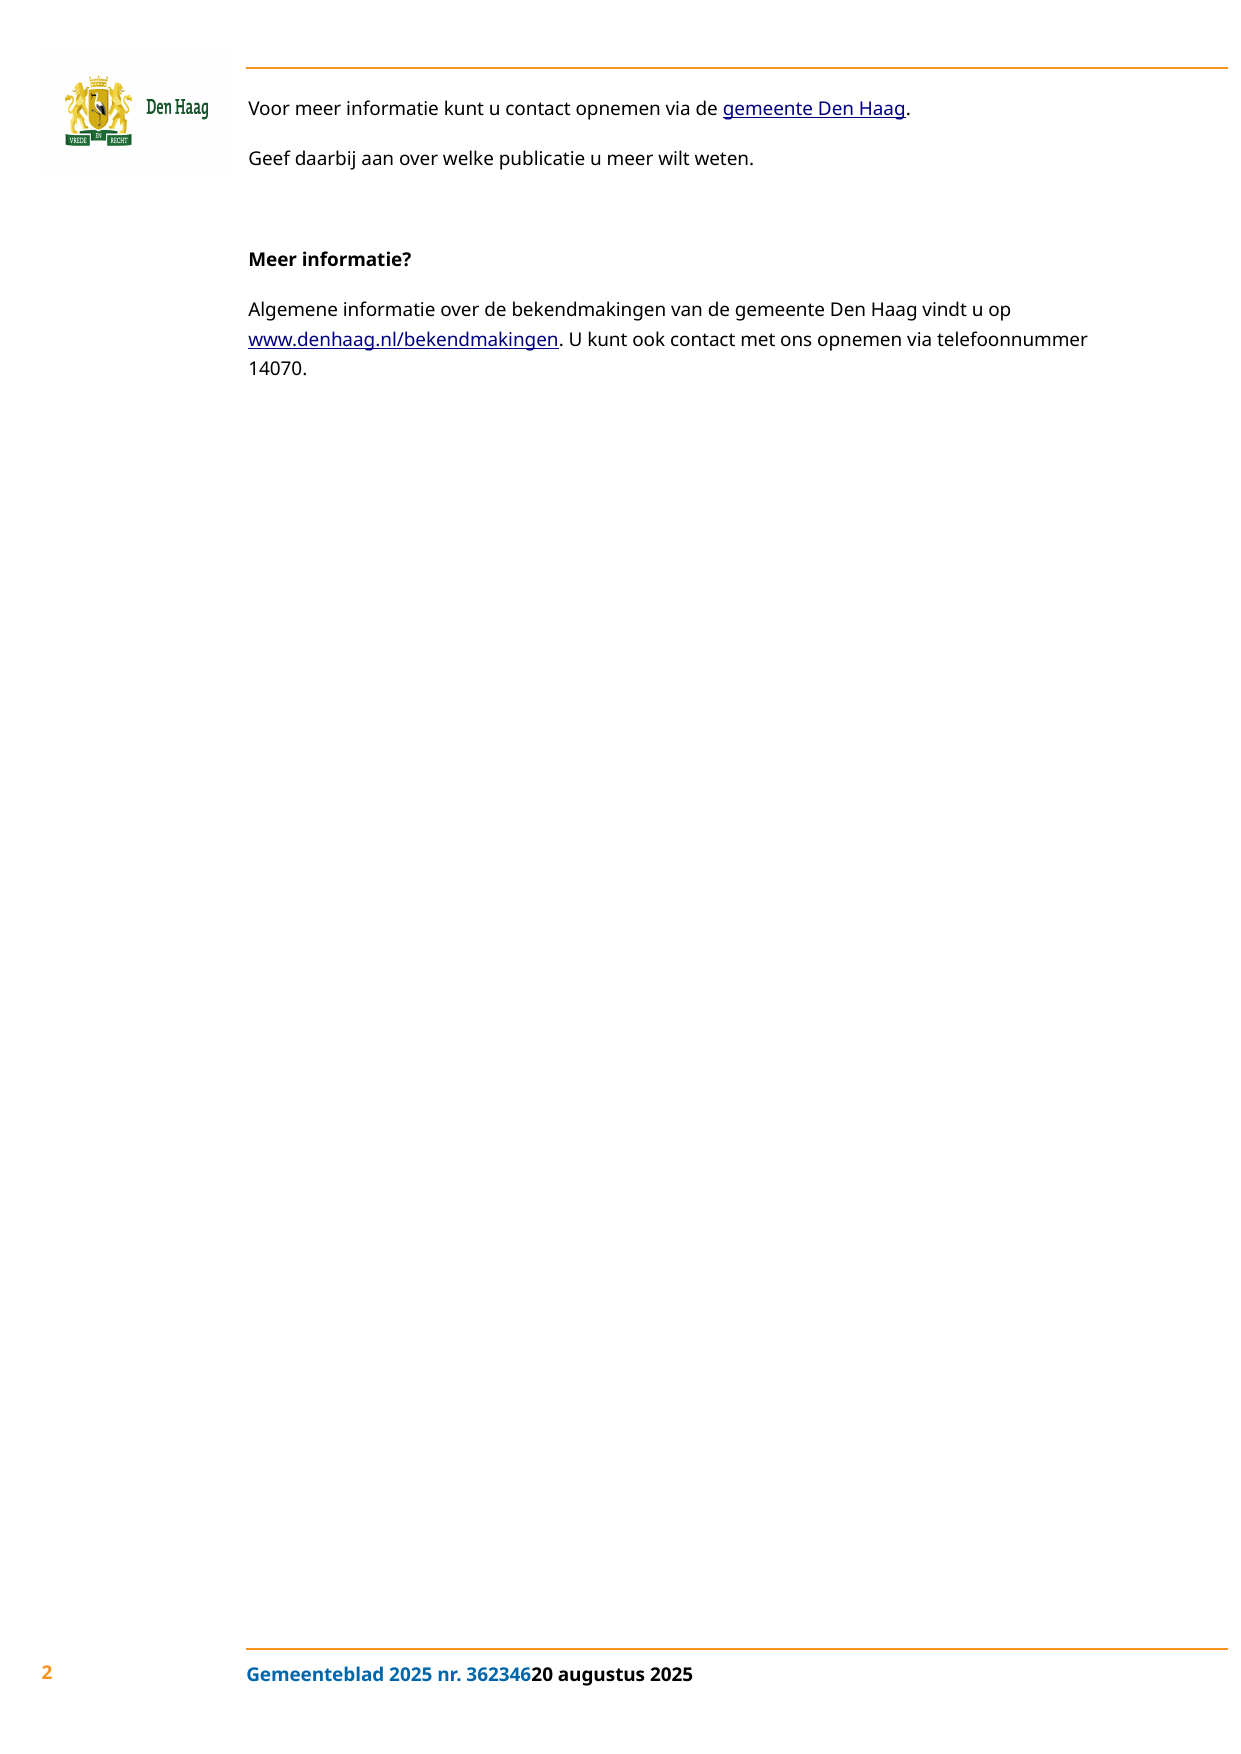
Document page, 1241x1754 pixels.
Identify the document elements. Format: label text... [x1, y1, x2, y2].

text Meer informatie? [248, 246, 1152, 272]
text Algemene informatie over de bekendmakingen van de gemeente Den Haag vindt u op www.denhaag.nl/bekendmakingen. U kunt ook contact met ons opnemen via telefoonnummer 14070. [248, 296, 1152, 381]
text Voor meer informatie kunt u contact opnemen via de gemeente Den Haag. [248, 95, 1152, 121]
picture [41, 47, 231, 172]
text Geef daarbij aan over welke publicatie u meer wilt weten. [248, 145, 1152, 171]
